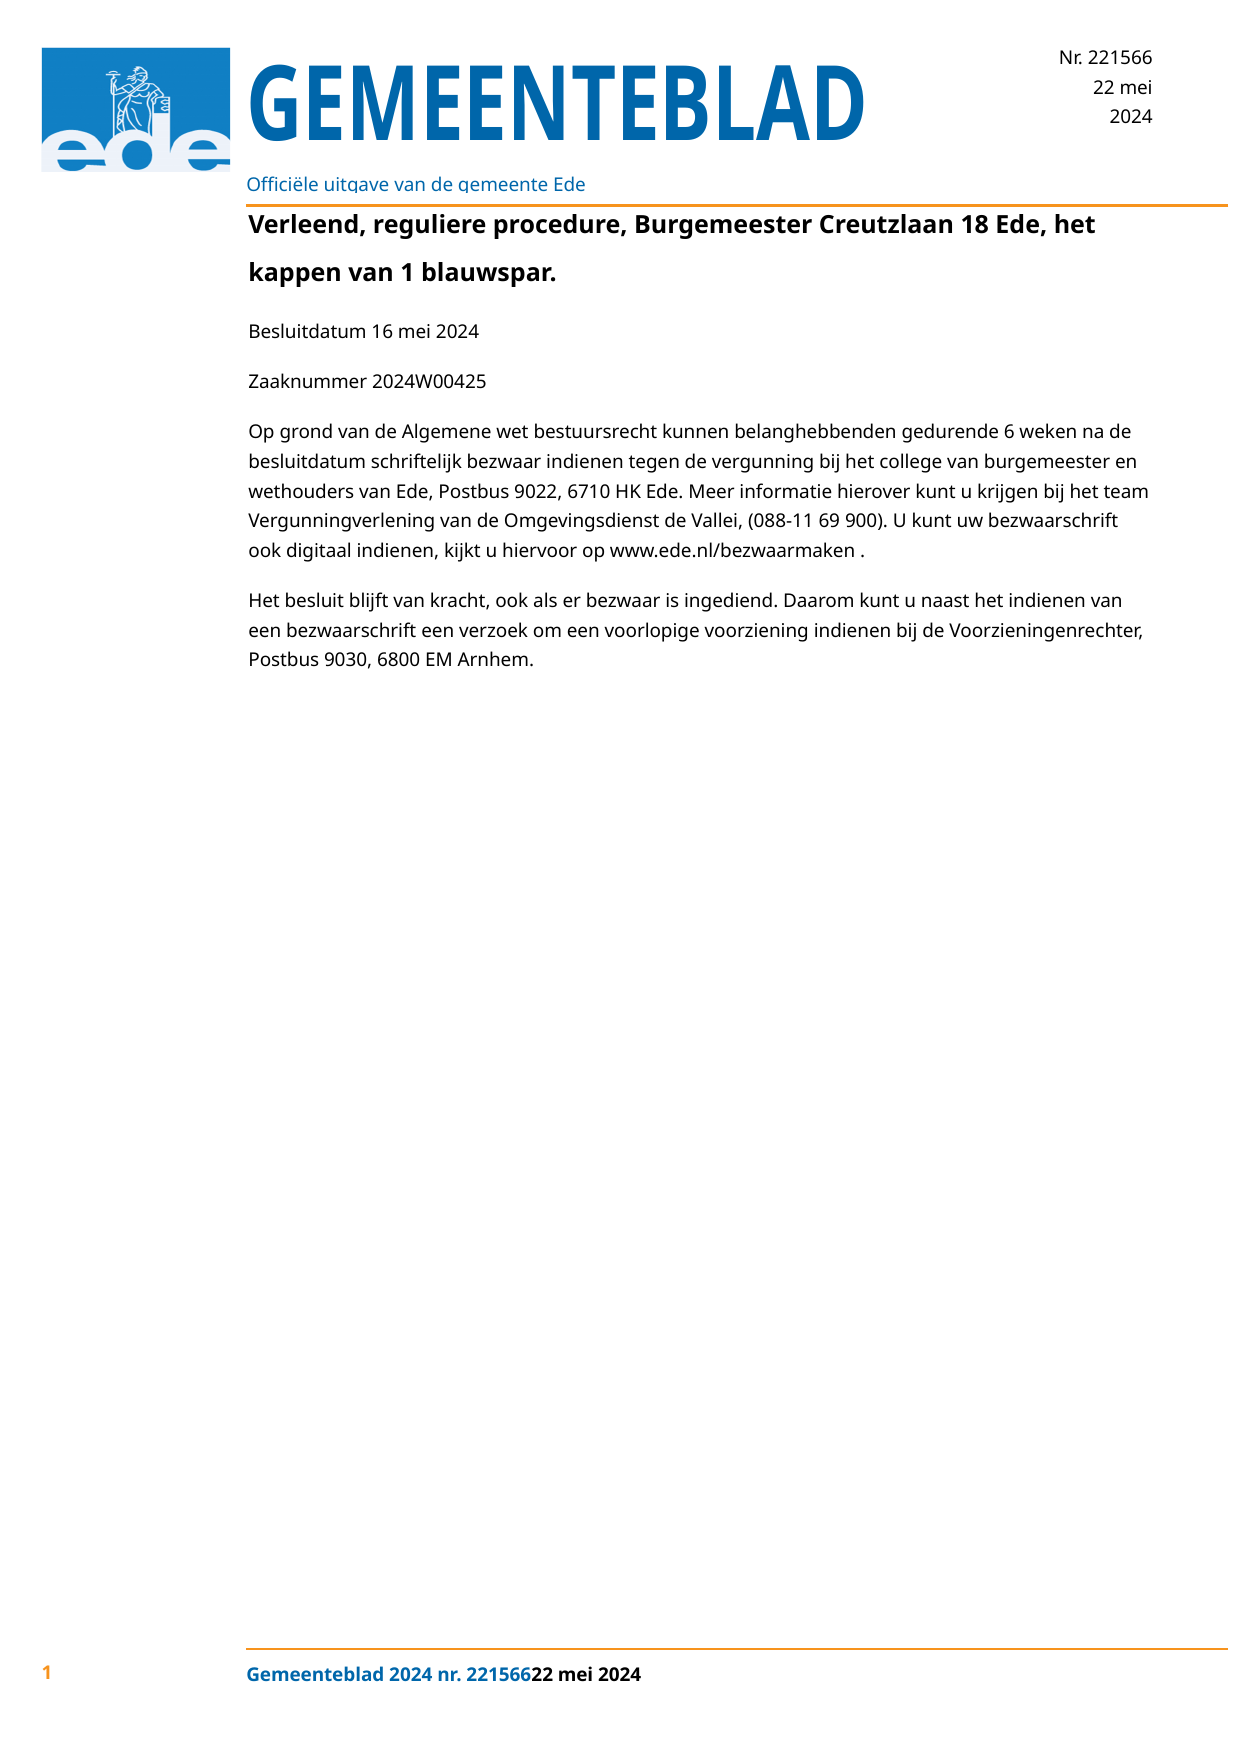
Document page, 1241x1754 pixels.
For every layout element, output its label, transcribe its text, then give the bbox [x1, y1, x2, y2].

text Zaaknummer 2024W00425 [248, 368, 1152, 394]
text Het besluit blijft van kracht, ook als er bezwaar is ingediend. Daarom kunt u naast het indienen van een bezwaarschrift een verzoek om een voorlopige voorziening indienen bij de Voorzieningenrechter, Postbus 9030, 6800 EM Arnhem. [248, 587, 1152, 672]
picture [41, 47, 231, 172]
text Verleend, reguliere procedure, Burgemeester Creutzlaan 18 Ede, het kappen van 1 blauwspar. [248, 207, 1152, 288]
text Op grond van de Algemene wet bestuursrecht kunnen belanghebbenden gedurende 6 weken na de besluitdatum schriftelijk bezwaar indienen tegen de vergunning bij het college van burgemeester en wethouders van Ede, Postbus 9022, 6710 HK Ede. Meer informatie hierover kunt u krijgen bij het team Vergunningverlening van de Omgevingsdienst de Vallei, (088-11 69 900). U kunt uw bezwaarschrift ook digitaal indienen, kijkt u hiervoor op www.ede.nl/bezwaarmaken . [248, 419, 1152, 563]
text Besluitdatum 16 mei 2024 [248, 318, 1152, 344]
